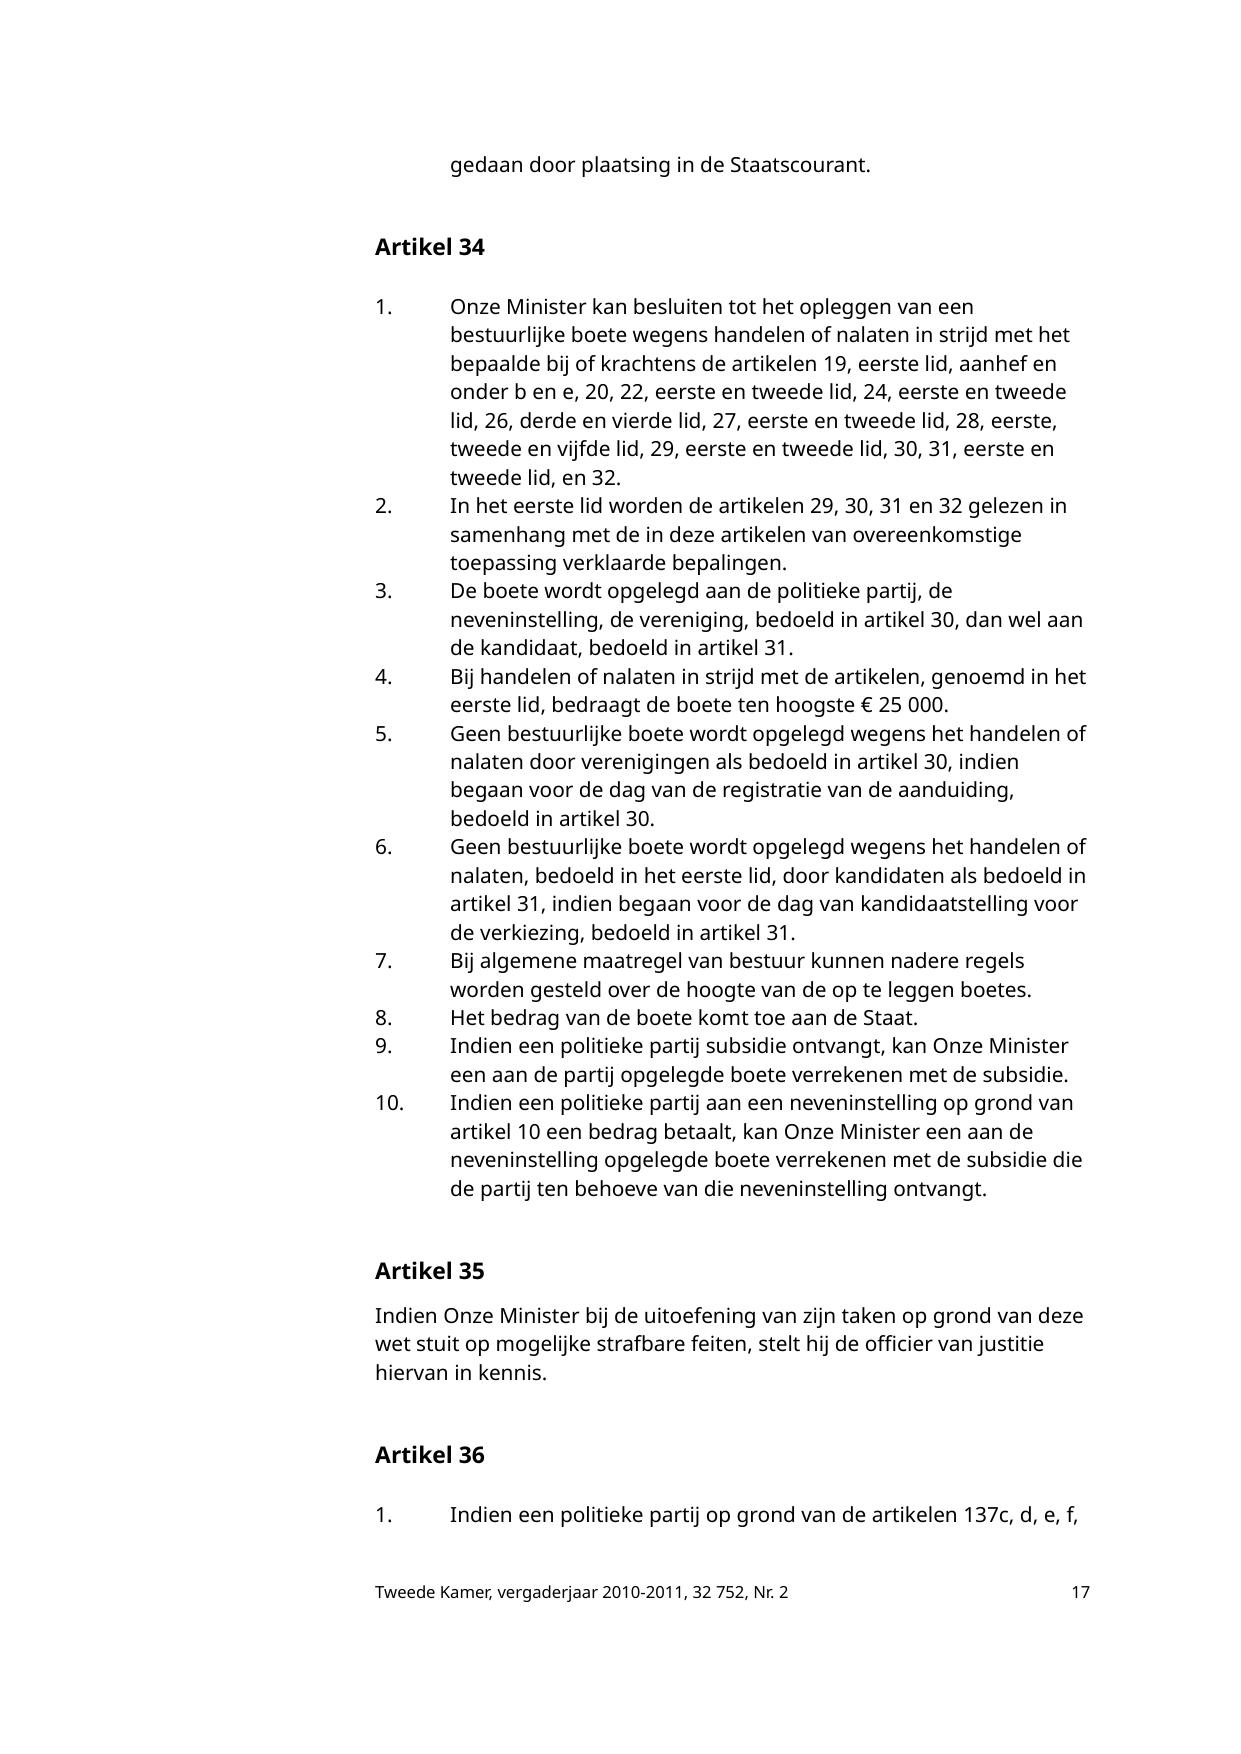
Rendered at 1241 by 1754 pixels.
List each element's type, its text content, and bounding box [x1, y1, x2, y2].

list Geen bestuurlijke boete wordt opgelegd wegens het handelen of nalaten door verenigingen als bedoeld in artikel 30, indien begaan voor de dag van de registratie van de aanduiding, bedoeld in artikel 30. [375, 719, 1090, 832]
list Indien een politieke partij op grond van de artikelen 137c, d, e, f, [375, 1500, 1090, 1528]
list gedaan door plaatsing in de Staatscourant. [375, 150, 1090, 178]
list Bij handelen of nalaten in strijd met de artikelen, genoemd in het eerste lid, bedraagt de boete ten hoogste € 25 000. [375, 662, 1090, 719]
list De boete wordt opgelegd aan de politieke partij, de neveninstelling, de vereniging, bedoeld in artikel 30, dan wel aan de kandidaat, bedoeld in artikel 31. [375, 577, 1090, 662]
list Onze Minister kan besluiten tot het opleggen van een bestuurlijke boete wegens handelen of nalaten in strijd met het bepaalde bij of krachtens de artikelen 19, eerste lid, aanhef en onder b en e, 20, 22, eerste en tweede lid, 24, eerste en tweede lid, 26, derde en vierde lid, 27, eerste en tweede lid, 28, eerste, tweede en vijfde lid, 29, eerste en tweede lid, 30, 31, eerste en tweede lid, en 32. [375, 292, 1090, 491]
subtitle Artikel 35 [375, 1255, 1090, 1286]
list Geen bestuurlijke boete wordt opgelegd wegens het handelen of nalaten, bedoeld in het eerste lid, door kandidaten als bedoeld in artikel 31, indien begaan voor de dag van kandidaatstelling voor de verkiezing, bedoeld in artikel 31. [375, 832, 1090, 946]
list In het eerste lid worden de artikelen 29, 30, 31 en 32 gelezen in samenhang met de in deze artikelen van overeenkomstige toepassing verklaarde bepalingen. [375, 491, 1090, 577]
list Indien een politieke partij subsidie ontvangt, kan Onze Minister een aan de partij opgelegde boete verrekenen met de subsidie. [375, 1032, 1090, 1088]
subtitle Artikel 36 [375, 1439, 1090, 1470]
list Het bedrag van de boete komt toe aan de Staat. [375, 1003, 1090, 1032]
subtitle Artikel 34 [375, 231, 1090, 262]
list Bij algemene maatregel van bestuur kunnen nadere regels worden gesteld over de hoogte van de op te leggen boetes. [375, 946, 1090, 1003]
list Indien een politieke partij aan een neveninstelling op grond van artikel 10 een bedrag betaalt, kan Onze Minister een aan de neveninstelling opgelegde boete verrekenen met de subsidie die de partij ten behoeve van die neveninstelling ontvangt. [375, 1088, 1090, 1202]
text Indien Onze Minister bij de uitoefening van zijn taken op grond van deze wet stuit op mogelijke strafbare feiten, stelt hij de officier van justitie hiervan in kennis. [375, 1301, 1090, 1386]
